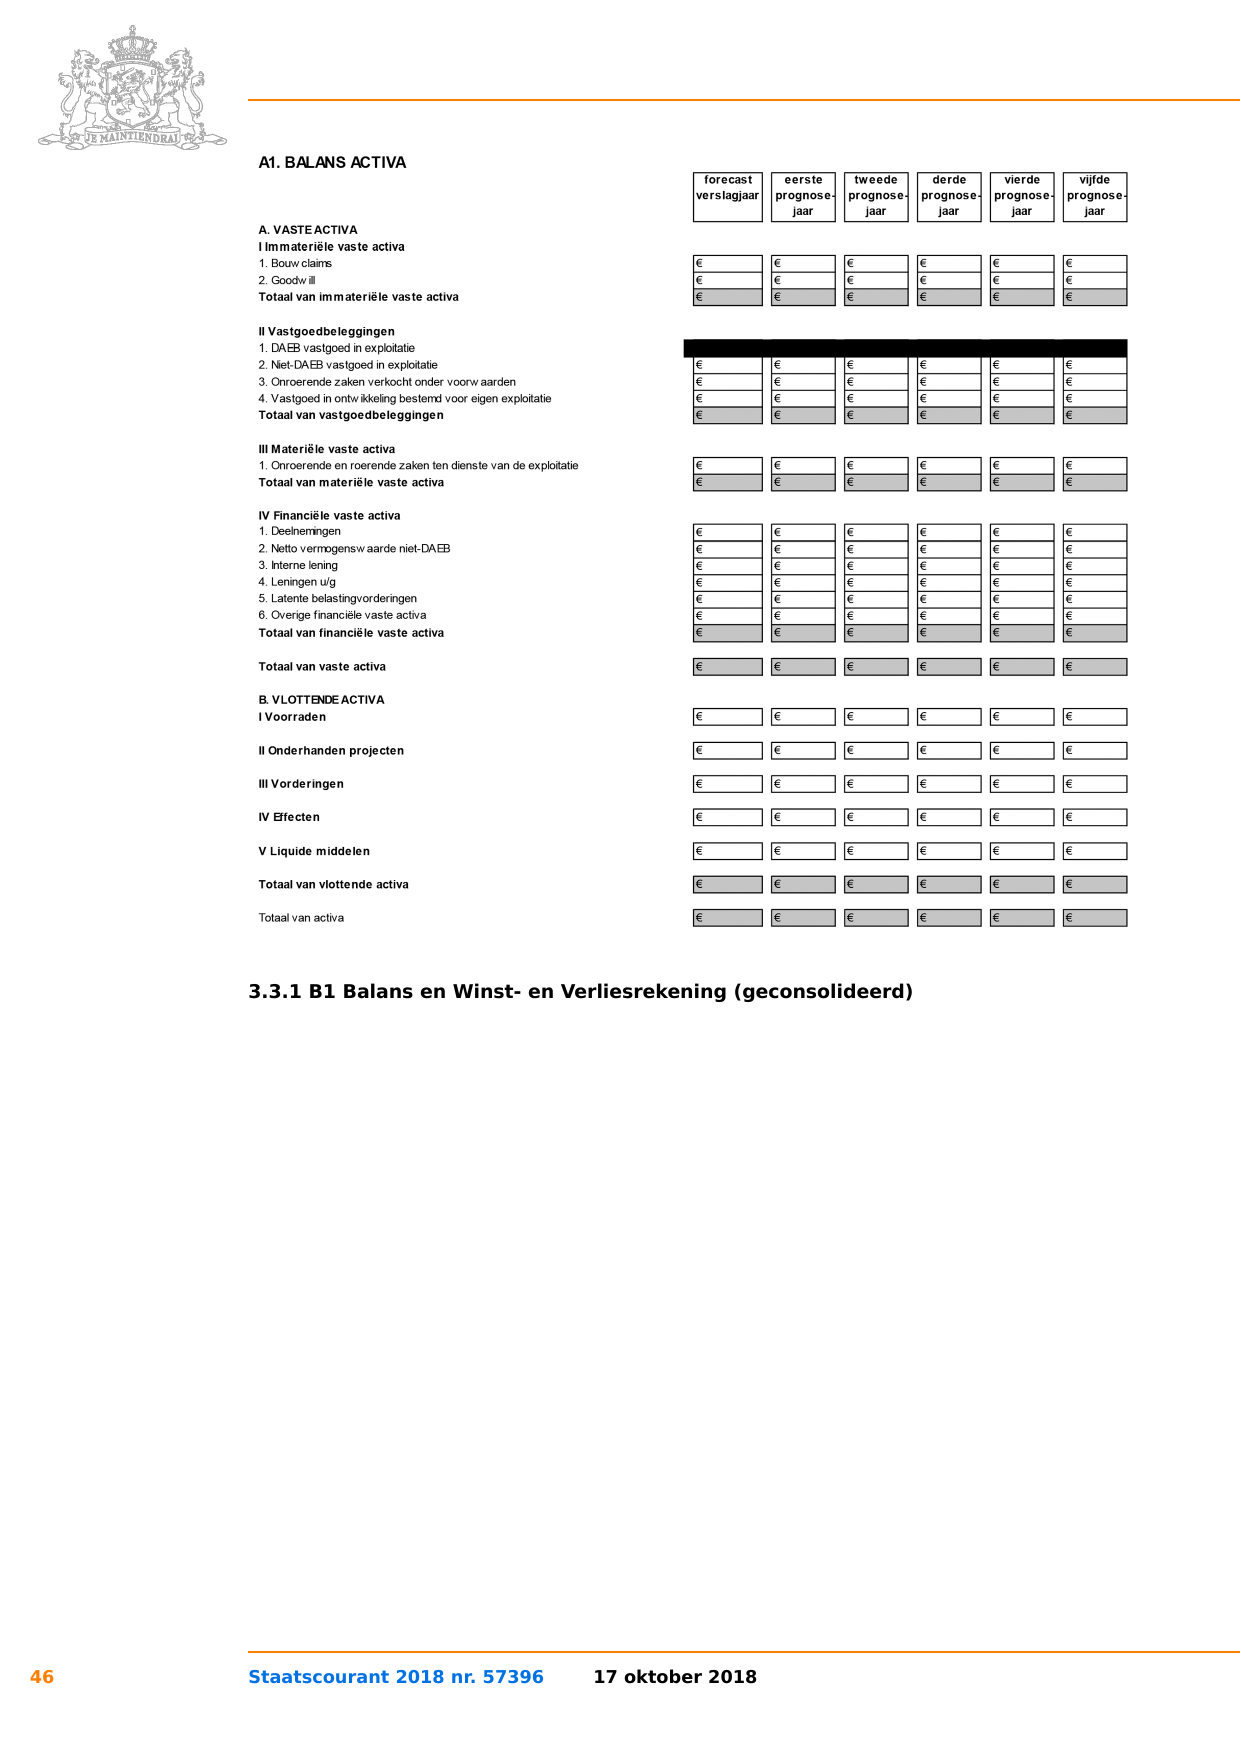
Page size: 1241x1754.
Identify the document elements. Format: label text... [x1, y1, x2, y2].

picture [38, 25, 227, 150]
picture [248, 155, 1134, 929]
subtitle 3.3.1 B1 Balans en Winst- en Verliesrekening (geconsolideerd) [248, 981, 1163, 1002]
